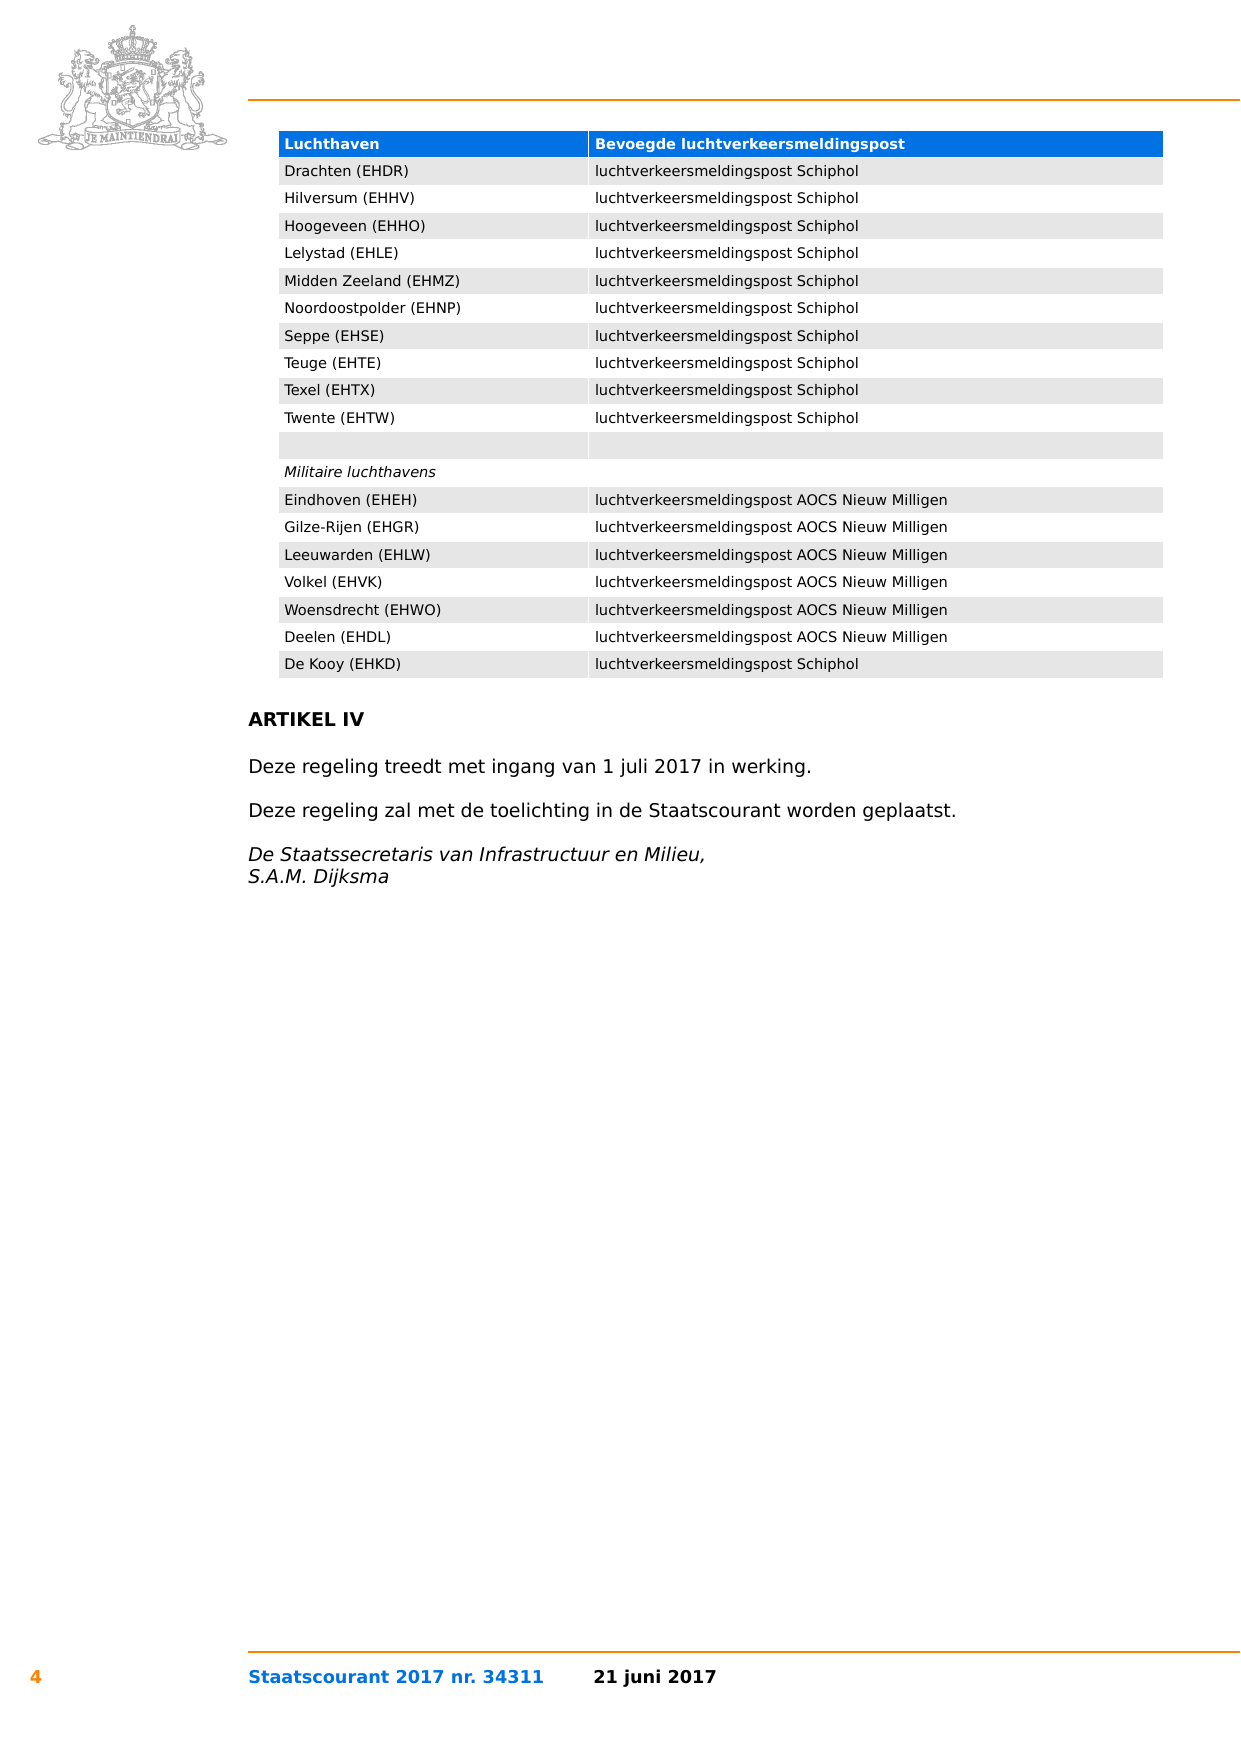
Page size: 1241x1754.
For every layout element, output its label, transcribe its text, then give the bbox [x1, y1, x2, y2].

table_cell [279, 432, 588, 459]
table_cell Woensdrecht (EHWO) [279, 597, 588, 623]
picture [38, 25, 227, 150]
table_header Bevoegde luchtverkeersmeldingspost [589, 131, 1163, 157]
table_cell Gilze-Rijen (EHGR) [279, 515, 588, 541]
table_cell Twente (EHTW) [279, 405, 588, 431]
text De Staatssecretaris van Infrastructuur en Milieu, S.A.M. Dijksma [248, 843, 1163, 887]
table_cell Militaire luchthavens [279, 460, 588, 486]
table_cell luchtverkeersmeldingspost AOCS Nieuw Milligen [589, 487, 1163, 513]
table_cell [589, 432, 1163, 459]
table_cell luchtverkeersmeldingspost AOCS Nieuw Milligen [589, 515, 1163, 541]
table_cell luchtverkeersmeldingspost Schiphol [589, 651, 1163, 678]
table_cell luchtverkeersmeldingspost Schiphol [589, 186, 1163, 212]
table_cell luchtverkeersmeldingspost Schiphol [589, 268, 1163, 294]
table_cell luchtverkeersmeldingspost AOCS Nieuw Milligen [589, 542, 1163, 568]
table_cell Hoogeveen (EHHO) [279, 213, 588, 239]
table_cell luchtverkeersmeldingspost Schiphol [589, 350, 1163, 376]
table_cell Drachten (EHDR) [279, 158, 588, 185]
table_cell [589, 460, 1163, 486]
table_cell Lelystad (EHLE) [279, 241, 588, 267]
table_cell luchtverkeersmeldingspost Schiphol [589, 213, 1163, 239]
table_cell Hilversum (EHHV) [279, 186, 588, 212]
table_cell luchtverkeersmeldingspost Schiphol [589, 158, 1163, 185]
table_cell luchtverkeersmeldingspost Schiphol [589, 241, 1163, 267]
table_cell Teuge (EHTE) [279, 350, 588, 376]
table_header Luchthaven [279, 131, 588, 157]
table_cell Midden Zeeland (EHMZ) [279, 268, 588, 294]
text Deze regeling treedt met ingang van 1 juli 2017 in werking. [248, 756, 1163, 778]
table_cell luchtverkeersmeldingspost Schiphol [589, 405, 1163, 431]
subtitle ARTIKEL IV [248, 709, 1163, 731]
table_cell Seppe (EHSE) [279, 323, 588, 349]
table_cell Deelen (EHDL) [279, 624, 588, 650]
table_cell luchtverkeersmeldingspost Schiphol [589, 378, 1163, 404]
table_cell Leeuwarden (EHLW) [279, 542, 588, 568]
table_cell Noordoostpolder (EHNP) [279, 295, 588, 322]
table_cell Volkel (EHVK) [279, 569, 588, 596]
table_cell luchtverkeersmeldingspost AOCS Nieuw Milligen [589, 569, 1163, 596]
table_cell Eindhoven (EHEH) [279, 487, 588, 513]
table_cell luchtverkeersmeldingspost Schiphol [589, 295, 1163, 322]
table_cell luchtverkeersmeldingspost AOCS Nieuw Milligen [589, 597, 1163, 623]
table_cell luchtverkeersmeldingspost Schiphol [589, 323, 1163, 349]
table_cell De Kooy (EHKD) [279, 651, 588, 678]
text Deze regeling zal met de toelichting in de Staatscourant worden geplaatst. [248, 800, 1163, 822]
table_cell Texel (EHTX) [279, 378, 588, 404]
table_cell luchtverkeersmeldingspost AOCS Nieuw Milligen [589, 624, 1163, 650]
